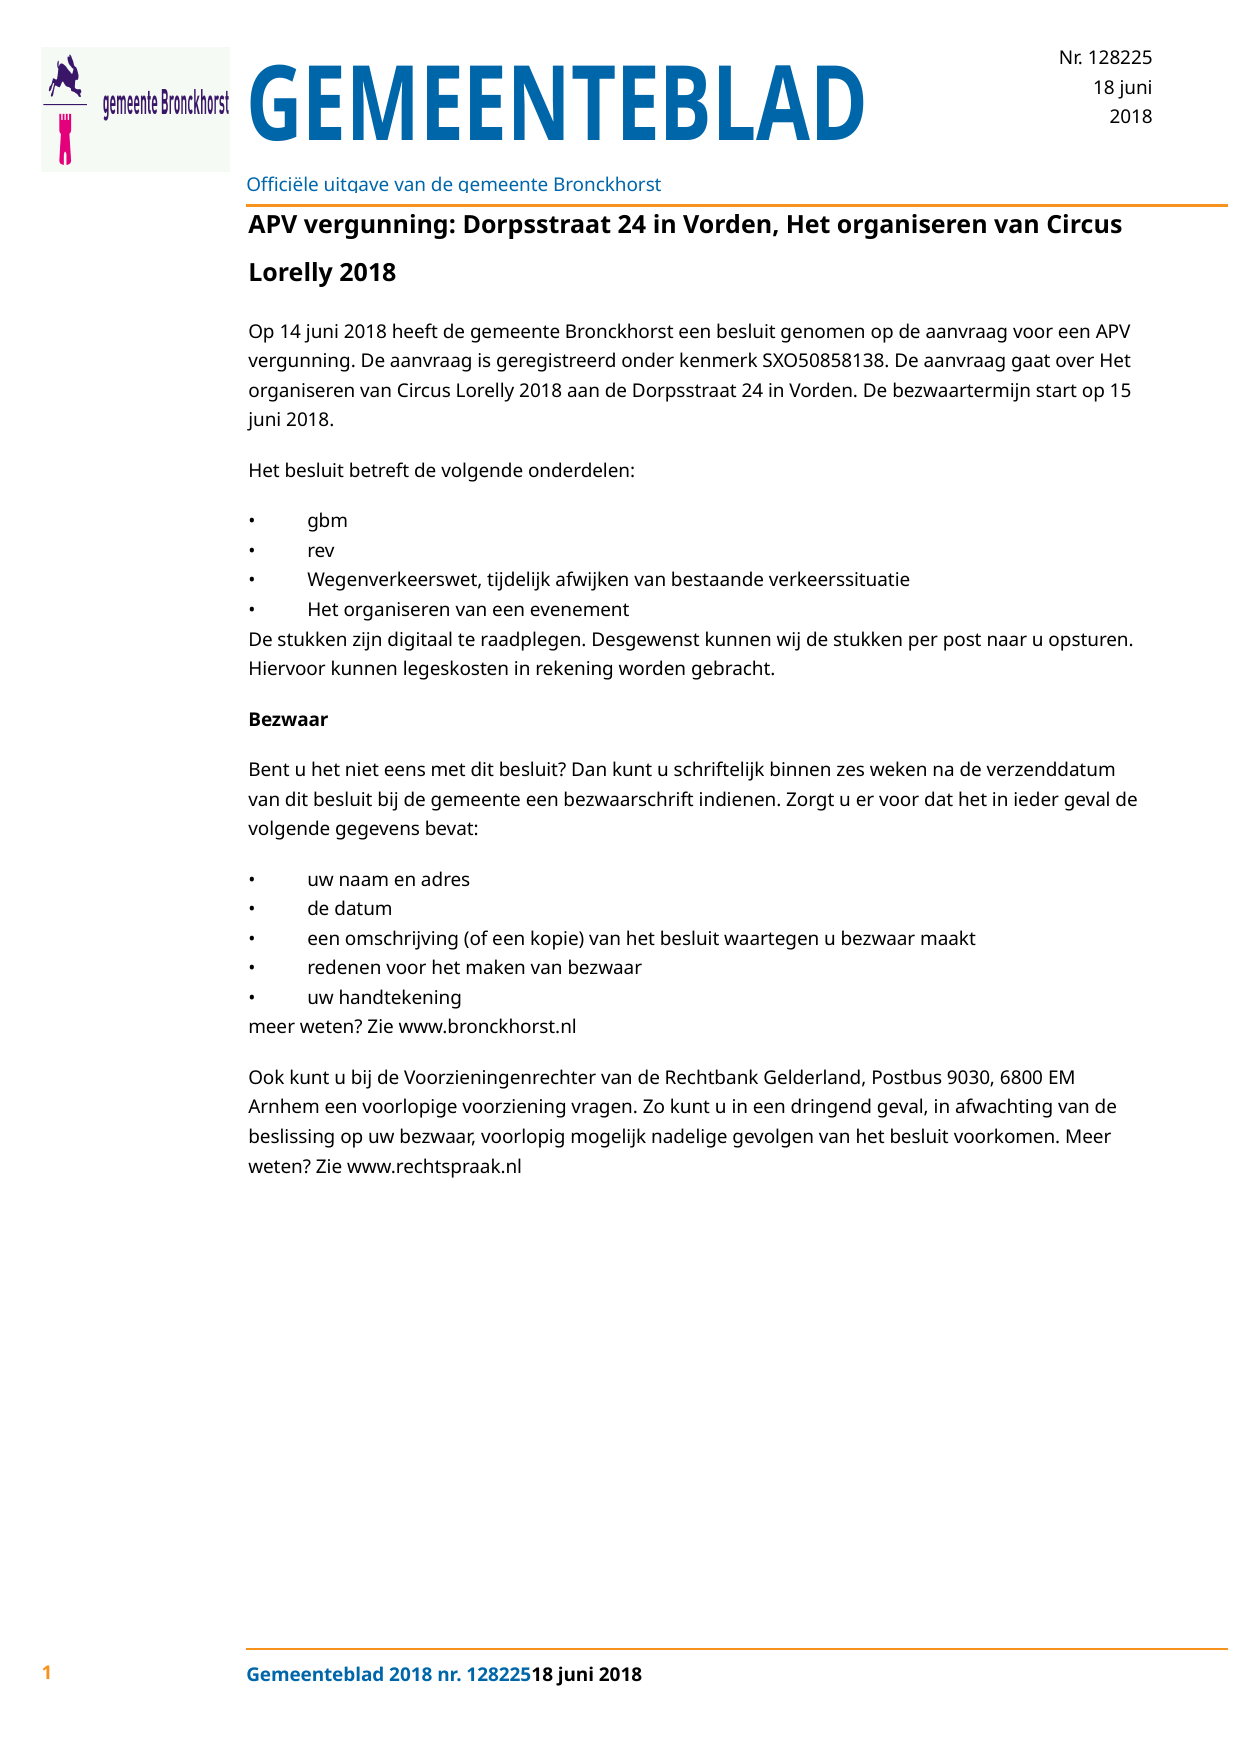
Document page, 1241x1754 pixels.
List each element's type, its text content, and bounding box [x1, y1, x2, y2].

text Op 14 juni 2018 heeft de gemeente Bronckhorst een besluit genomen op de aanvraag voor een APV vergunning. De aanvraag is geregistreerd onder kenmerk SXO50858138. De aanvraag gaat over Het organiseren van Circus Lorelly 2018 aan de Dorpsstraat 24 in Vorden. De bezwaartermijn start op 15 juni 2018. [248, 318, 1152, 432]
list een omschrijving (of een kopie) van het besluit waartegen u bezwaar maakt [248, 925, 1152, 951]
list gbm [248, 507, 1152, 533]
text Bezwaar [248, 706, 1152, 732]
text Bent u het niet eens met dit besluit? Dan kunt u schriftelijk binnen zes weken na de verzenddatum van dit besluit bij de gemeente een bezwaarschrift indienen. Zorgt u er voor dat het in ieder geval de volgende gegevens bevat: [248, 756, 1152, 841]
list uw naam en adres [248, 866, 1152, 892]
list uw handtekening [248, 984, 1152, 1010]
list Het organiseren van een evenement [248, 596, 1152, 622]
text Ook kunt u bij de Voorzieningenrechter van de Rechtbank Gelderland, Postbus 9030, 6800 EM Arnhem een voorlopige voorziening vragen. Zo kunt u in een dringend geval, in afwachting van de beslissing op uw bezwaar, voorlopig mogelijk nadelige gevolgen van het besluit voorkomen. Meer weten? Zie www.rechtspraak.nl [248, 1064, 1152, 1179]
text APV vergunning: Dorpsstraat 24 in Vorden, Het organiseren van Circus Lorelly 2018 [248, 207, 1152, 288]
list de datum [248, 895, 1152, 921]
picture [41, 47, 231, 172]
list rev [248, 537, 1152, 563]
text meer weten? Zie www.bronckhorst.nl [248, 1014, 1152, 1039]
text De stukken zijn digitaal te raadplegen. Desgewenst kunnen wij de stukken per post naar u opsturen. Hiervoor kunnen legeskosten in rekening worden gebracht. [248, 626, 1152, 681]
text Het besluit betreft de volgende onderdelen: [248, 457, 1152, 483]
list redenen voor het maken van bezwaar [248, 954, 1152, 980]
list Wegenverkeerswet, tijdelijk afwijken van bestaande verkeerssituatie [248, 567, 1152, 592]
